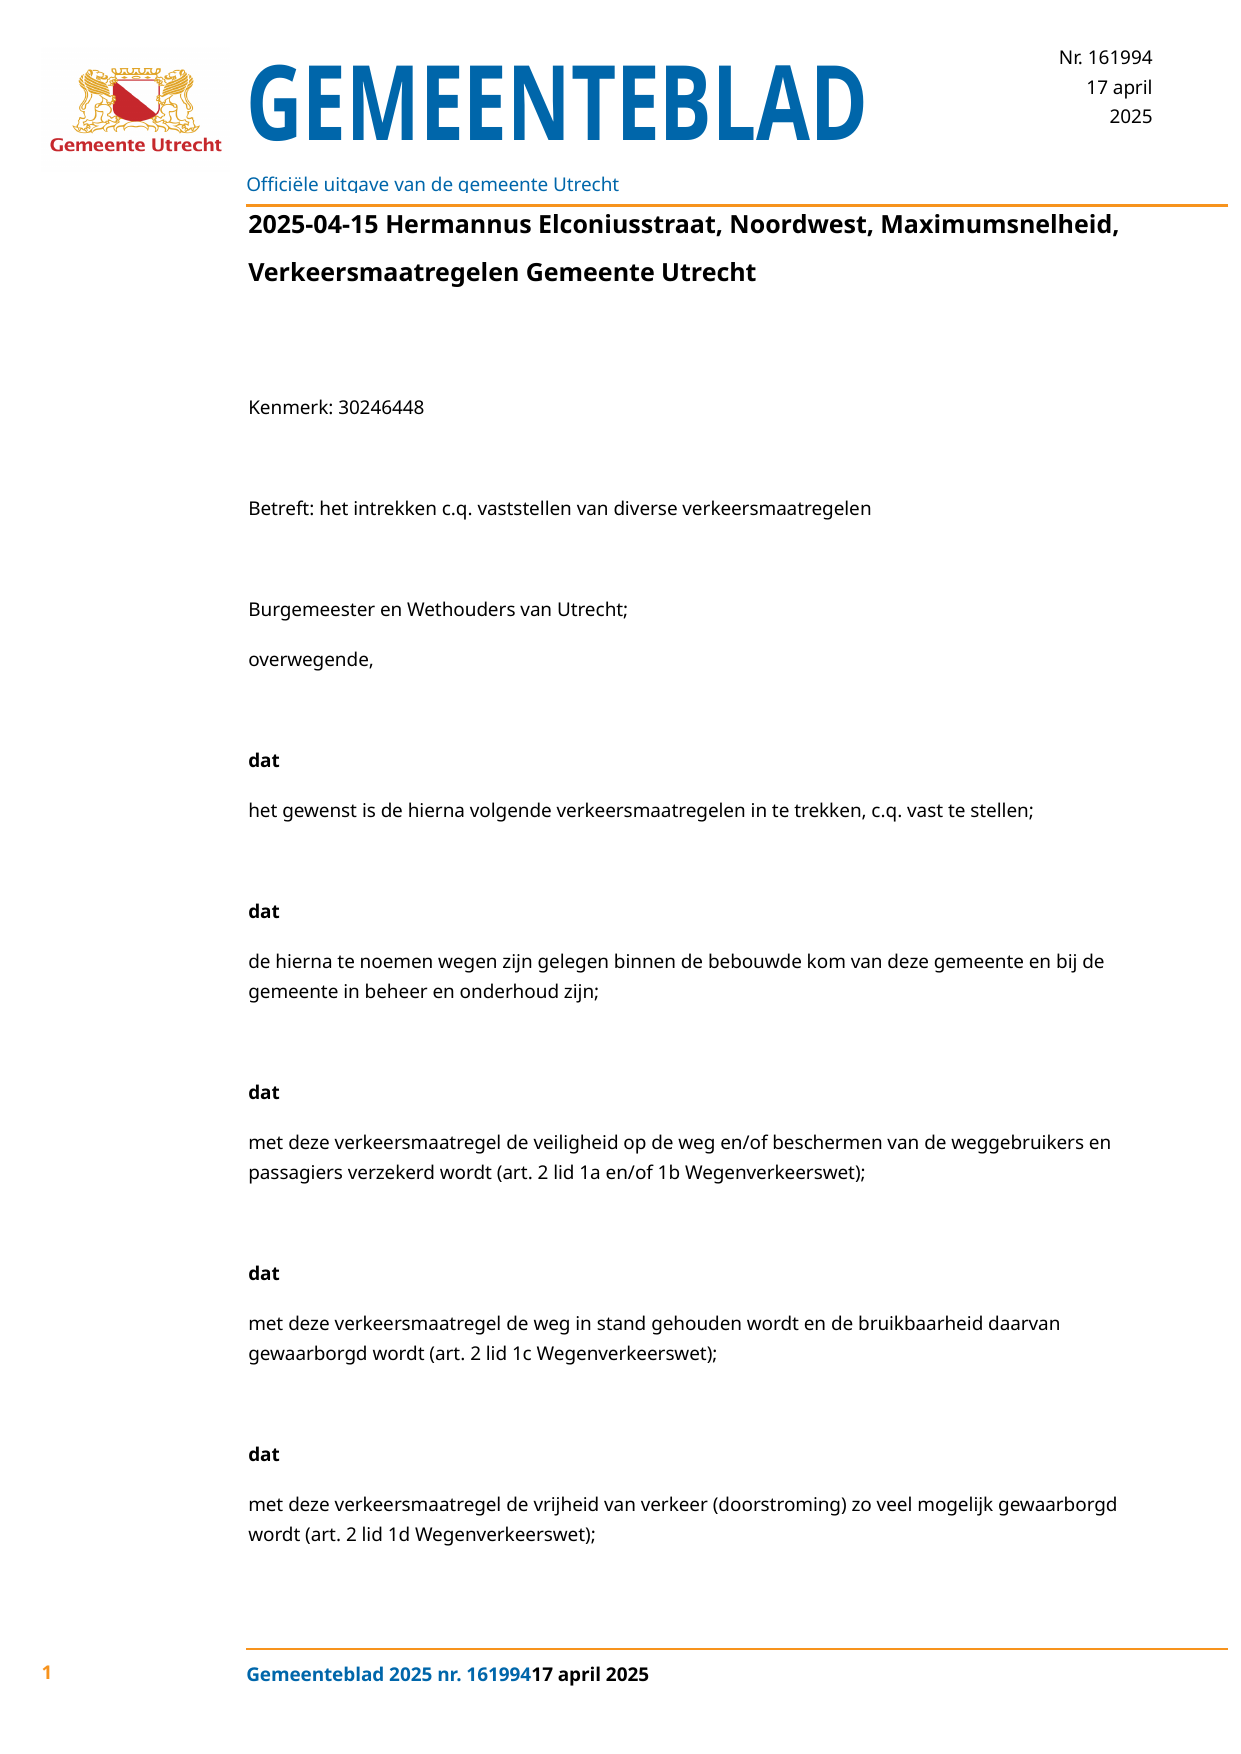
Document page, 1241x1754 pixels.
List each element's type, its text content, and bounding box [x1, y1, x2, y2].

picture [41, 47, 231, 172]
text overwegende, [248, 646, 1152, 672]
text Kenmerk: 30246448 [248, 394, 1152, 420]
text met deze verkeersmaatregel de vrijheid van verkeer (doorstroming) zo veel mogelijk gewaarborgd wordt (art. 2 lid 1d Wegenverkeerswet); [248, 1491, 1152, 1546]
text Betreft: het intrekken c.q. vaststellen van diverse verkeersmaatregelen [248, 495, 1152, 521]
text met deze verkeersmaatregel de veiligheid op de weg en/of beschermen van de weggebruikers en passagiers verzekerd wordt (art. 2 lid 1a en/of 1b Wegenverkeerswet); [248, 1129, 1152, 1185]
text Burgemeester en Wethouders van Utrecht; [248, 596, 1152, 621]
text de hierna te noemen wegen zijn gelegen binnen de bebouwde kom van deze gemeente en bij de gemeente in beheer en onderhoud zijn; [248, 949, 1152, 1004]
text dat [248, 1260, 1152, 1286]
text dat [248, 747, 1152, 773]
text met deze verkeersmaatregel de weg in stand gehouden wordt en de bruikbaarheid daarvan gewaarborgd wordt (art. 2 lid 1c Wegenverkeerswet); [248, 1310, 1152, 1366]
text dat [248, 898, 1152, 924]
text 2025-04-15 Hermannus Elconiusstraat, Noordwest, Maximumsnelheid, Verkeersmaatregelen Gemeente Utrecht [248, 207, 1152, 288]
text het gewenst is de hierna volgende verkeersmaatregelen in te trekken, c.q. vast te stellen; [248, 797, 1152, 823]
text dat [248, 1441, 1152, 1466]
text dat [248, 1079, 1152, 1105]
